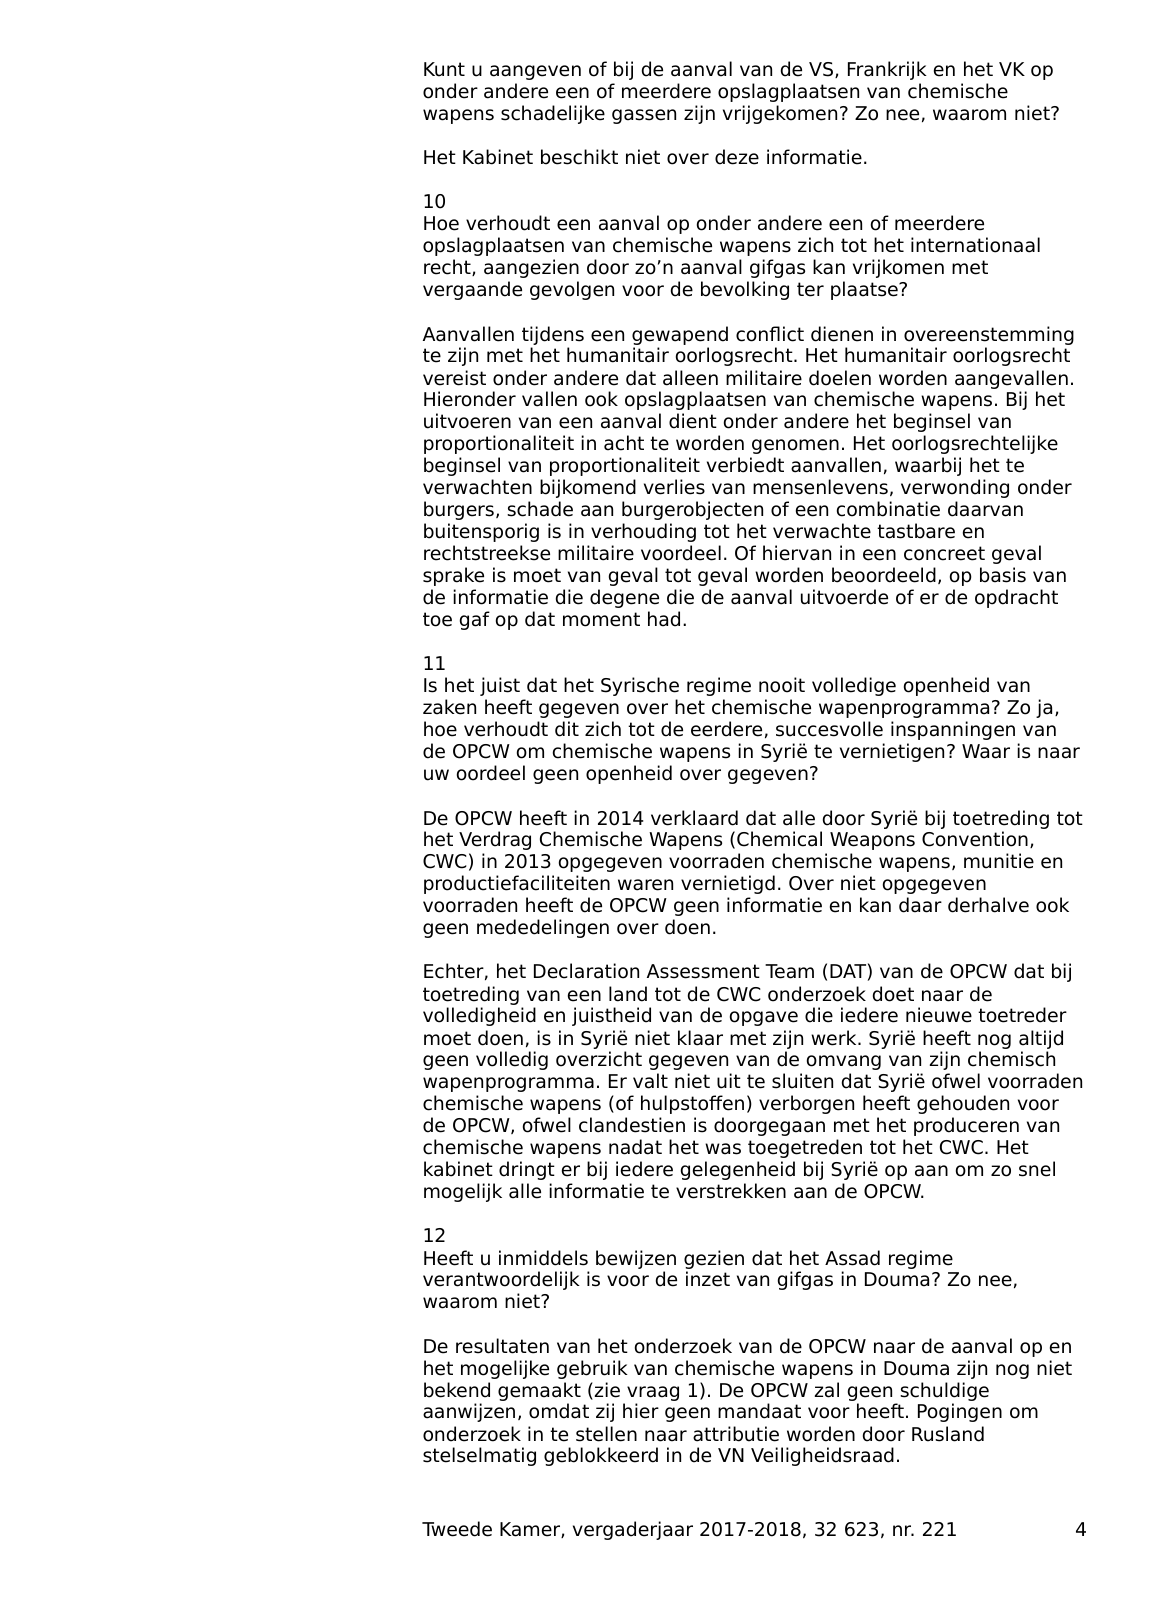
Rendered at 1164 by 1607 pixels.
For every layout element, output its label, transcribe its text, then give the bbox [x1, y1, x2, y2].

text 12 [422, 1225, 1087, 1247]
text Het Kabinet beschikt niet over deze informatie. [422, 147, 1087, 169]
text Heeft u inmiddels bewijzen gezien dat het Assad regime verantwoordelijk is voor de inzet van gifgas in Douma? Zo nee, waarom niet? [422, 1247, 1087, 1313]
text Hoe verhoudt een aanval op onder andere een of meerdere opslagplaatsen van chemische wapens zich tot het internationaal recht, aangezien door zo’n aanval gifgas kan vrijkomen met vergaande gevolgen voor de bevolking ter plaatse? [422, 213, 1087, 301]
text De OPCW heeft in 2014 verklaard dat alle door Syrië bij toetreding tot het Verdrag Chemische Wapens (Chemical Weapons Convention, CWC) in 2013 opgegeven voorraden chemische wapens, munitie en productiefaciliteiten waren vernietigd. Over niet opgegeven voorraden heeft de OPCW geen informatie en kan daar derhalve ook geen mededelingen over doen. [422, 807, 1087, 939]
text Aanvallen tijdens een gewapend conflict dienen in overeenstemming te zijn met het humanitair oorlogsrecht. Het humanitair oorlogsrecht vereist onder andere dat alleen militaire doelen worden aangevallen. Hieronder vallen ook opslagplaatsen van chemische wapens. Bij het uitvoeren van een aanval dient onder andere het beginsel van proportionaliteit in acht te worden genomen. Het oorlogsrechtelijke beginsel van proportionaliteit verbiedt aanvallen, waarbij het te verwachten bijkomend verlies van mensenlevens, verwonding onder burgers, schade aan burgerobjecten of een combinatie daarvan buitensporig is in verhouding tot het verwachte tastbare en rechtstreekse militaire voordeel. Of hiervan in een concreet geval sprake is moet van geval tot geval worden beoordeeld, op basis van de informatie die degene die de aanval uitvoerde of er de opdracht toe gaf op dat moment had. [422, 323, 1087, 631]
text Kunt u aangeven of bij de aanval van de VS, Frankrijk en het VK op onder andere een of meerdere opslagplaatsen van chemische wapens schadelijke gassen zijn vrijgekomen? Zo nee, waarom niet? [422, 59, 1087, 125]
text 11 [422, 653, 1087, 675]
text De resultaten van het onderzoek van de OPCW naar de aanval op en het mogelijke gebruik van chemische wapens in Douma zijn nog niet bekend gemaakt (zie vraag 1). De OPCW zal geen schuldige aanwijzen, omdat zij hier geen mandaat voor heeft. Pogingen om onderzoek in te stellen naar attributie worden door Rusland stelselmatig geblokkeerd in de VN Veiligheidsraad. [422, 1336, 1087, 1467]
text 10 [422, 191, 1087, 213]
text Is het juist dat het Syrische regime nooit volledige openheid van zaken heeft gegeven over het chemische wapenprogramma? Zo ja, hoe verhoudt dit zich tot de eerdere, succesvolle inspanningen van de OPCW om chemische wapens in Syrië te vernietigen? Waar is naar uw oordeel geen openheid over gegeven? [422, 675, 1087, 785]
text Echter, het Declaration Assessment Team (DAT) van de OPCW dat bij toetreding van een land tot de CWC onderzoek doet naar de volledigheid en juistheid van de opgave die iedere nieuwe toetreder moet doen, is in Syrië niet klaar met zijn werk. Syrië heeft nog altijd geen volledig overzicht gegeven van de omvang van zijn chemisch wapenprogramma. Er valt niet uit te sluiten dat Syrië ofwel voorraden chemische wapens (of hulpstoffen) verborgen heeft gehouden voor de OPCW, ofwel clandestien is doorgegaan met het produceren van chemische wapens nadat het was toegetreden tot het CWC. Het kabinet dringt er bij iedere gelegenheid bij Syrië op aan om zo snel mogelijk alle informatie te verstrekken aan de OPCW. [422, 961, 1087, 1203]
